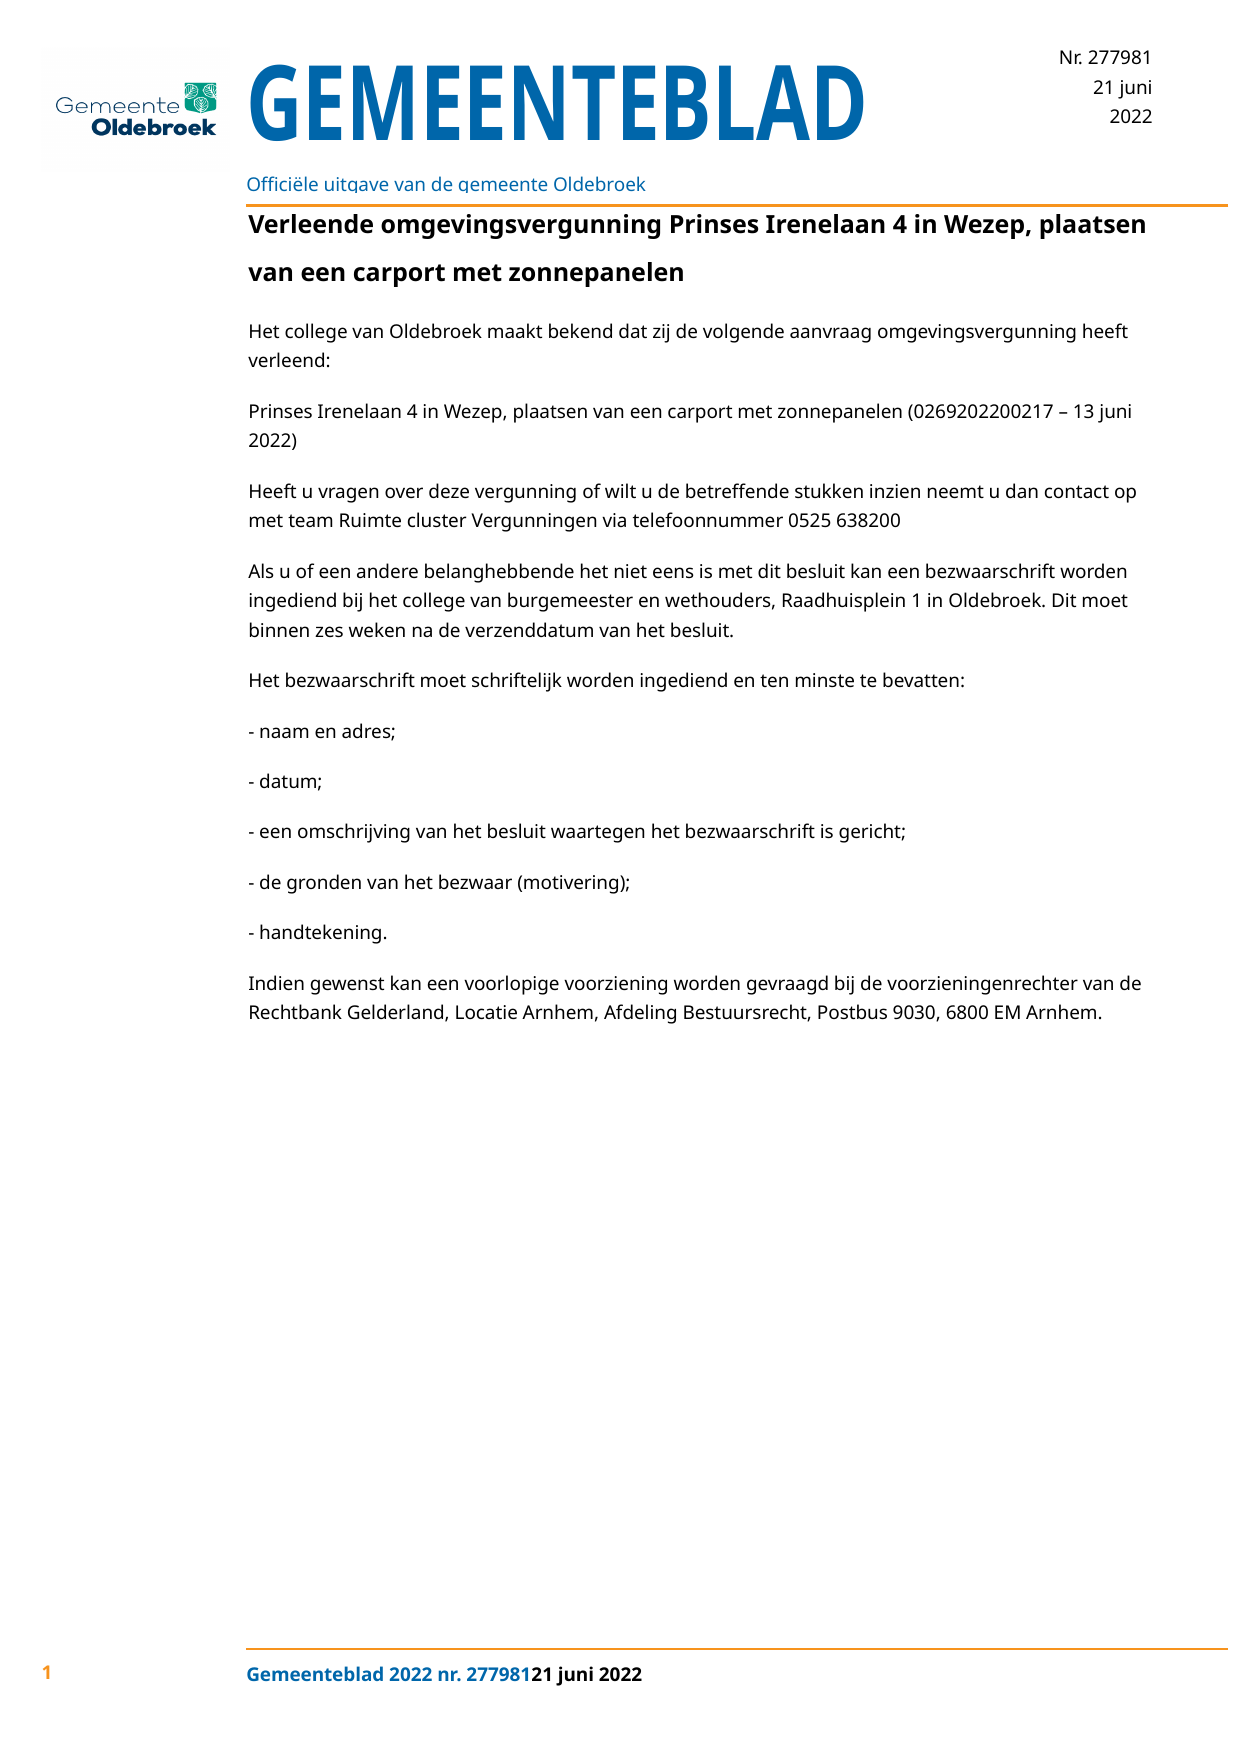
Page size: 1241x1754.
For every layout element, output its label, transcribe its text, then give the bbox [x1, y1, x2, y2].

text - datum; [248, 768, 1152, 794]
text - een omschrijving van het besluit waartegen het bezwaarschrift is gericht; [248, 819, 1152, 844]
text - de gronden van het bezwaar (motivering); [248, 869, 1152, 895]
picture [41, 47, 231, 172]
text Verleende omgevingsvergunning Prinses Irenelaan 4 in Wezep, plaatsen van een carport met zonnepanelen [248, 207, 1152, 288]
text Indien gewenst kan een voorlopige voorziening worden gevraagd bij de voorzieningenrechter van de Rechtbank Gelderland, Locatie Arnhem, Afdeling Bestuursrecht, Postbus 9030, 6800 EM Arnhem. [248, 970, 1152, 1025]
text Als u of een andere belanghebbende het niet eens is met dit besluit kan een bezwaarschrift worden ingediend bij het college van burgemeester en wethouders, Raadhuisplein 1 in Oldebroek. Dit moet binnen zes weken na de verzenddatum van het besluit. [248, 558, 1152, 643]
text - naam en adres; [248, 718, 1152, 744]
text Heeft u vragen over deze vergunning of wilt u de betreffende stukken inzien neemt u dan contact op met team Ruimte cluster Vergunningen via telefoonnummer 0525 638200 [248, 478, 1152, 533]
text - handtekening. [248, 919, 1152, 945]
text Prinses Irenelaan 4 in Wezep, plaatsen van een carport met zonnepanelen (0269202200217 – 13 juni 2022) [248, 398, 1152, 453]
text Het bezwaarschrift moet schriftelijk worden ingediend en ten minste te bevatten: [248, 667, 1152, 693]
text Het college van Oldebroek maakt bekend dat zij de volgende aanvraag omgevingsvergunning heeft verleend: [248, 318, 1152, 373]
